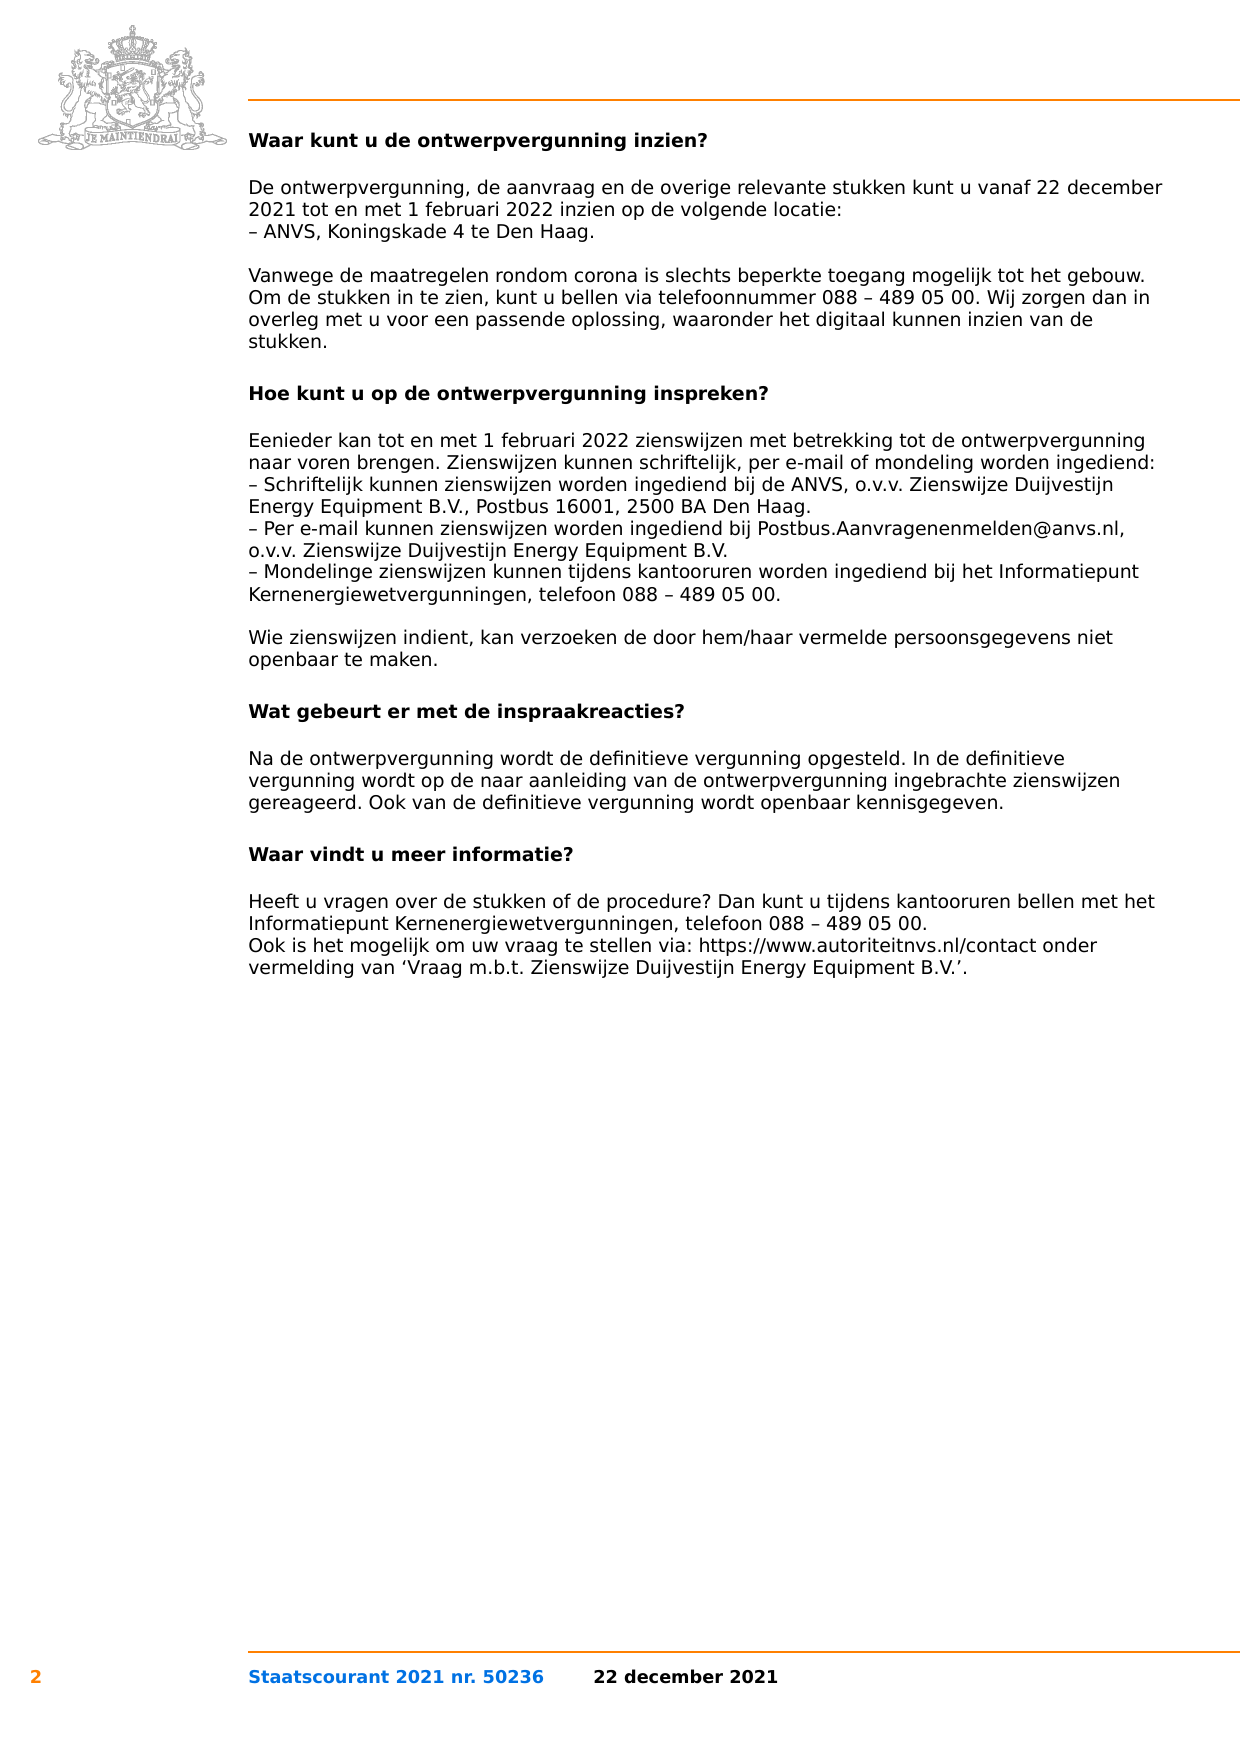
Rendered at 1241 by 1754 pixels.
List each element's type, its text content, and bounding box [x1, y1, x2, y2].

text Na de ontwerpvergunning wordt de definitieve vergunning opgesteld. In de definitieve vergunning wordt op de naar aan­leiding van de ontwerpvergunning ingebrachte zienswijzen gereageerd. Ook van de definitieve vergunning wordt openbaar kennisgegeven. [248, 748, 1163, 814]
text De ontwerpvergunning, de aanvraag en de overige relevante stukken kunt u vanaf 22 december 2021 tot en met 1 februari 2022 inzien op de volgende locatie: [248, 177, 1163, 221]
text – ANVS, Koningskade 4 te Den Haag. [248, 221, 1163, 243]
subtitle Waar vindt u meer informatie? [248, 844, 1163, 866]
subtitle Waar kunt u de ontwerpvergunning inzien? [248, 130, 1163, 152]
subtitle Hoe kunt u op de ontwerpvergunning inspreken? [248, 383, 1163, 404]
text Ook is het mogelijk om uw vraag te stellen via: https://www.autoriteitnvs.nl/contact onder vermelding van ‘Vraag m.b.t. Zienswijze Duijvestijn Energy Equipment B.V.’. [248, 935, 1163, 979]
text Eenieder kan tot en met 1 februari 2022 zienswijzen met betrekking tot de ontwerpvergunning naar voren brengen. Zienswijzen kunnen schriftelijk, per e-mail of mondeling worden ingediend: [248, 429, 1163, 473]
text – Mondelinge zienswijzen kunnen tijdens kantooruren worden ingediend bij het Informatiepunt Kernenergiewetvergunningen, telefoon 088 – 489 05 00. [248, 561, 1163, 605]
text Heeft u vragen over de stukken of de procedure? Dan kunt u tijdens kantooruren bellen met het Informatiepunt Kernenergie­wetvergunningen, telefoon 088 – 489 05 00. [248, 891, 1163, 935]
subtitle Wat gebeurt er met de inspraakreacties? [248, 701, 1163, 723]
text Wie zienswijzen indient, kan verzoeken de door hem/haar vermelde persoonsgegevens niet openbaar te maken. [248, 627, 1163, 671]
text – Schriftelijk kunnen zienswijzen worden ingediend bij de ANVS, o.v.v. Zienswijze Duijvestijn Energy Equipment B.V., Postbus 16001, 2500 BA Den Haag. [248, 473, 1163, 517]
text – Per e-mail kunnen zienswijzen worden ingediend bij Postbus.Aanvragenenmelden@anvs.nl, o.v.v. Zienswijze Duijvestijn Energy Equipment B.V. [248, 517, 1163, 561]
text Vanwege de maatregelen rondom corona is slechts beperkte toegang mogelijk tot het gebouw. Om de stukken in te zien, kunt u bellen via telefoonnummer 088 – 489 05 00. Wij zorgen dan in overleg met u voor een passende oplossing, waaronder het digitaal kunnen inzien van de stukken. [248, 265, 1163, 353]
picture [38, 25, 227, 150]
